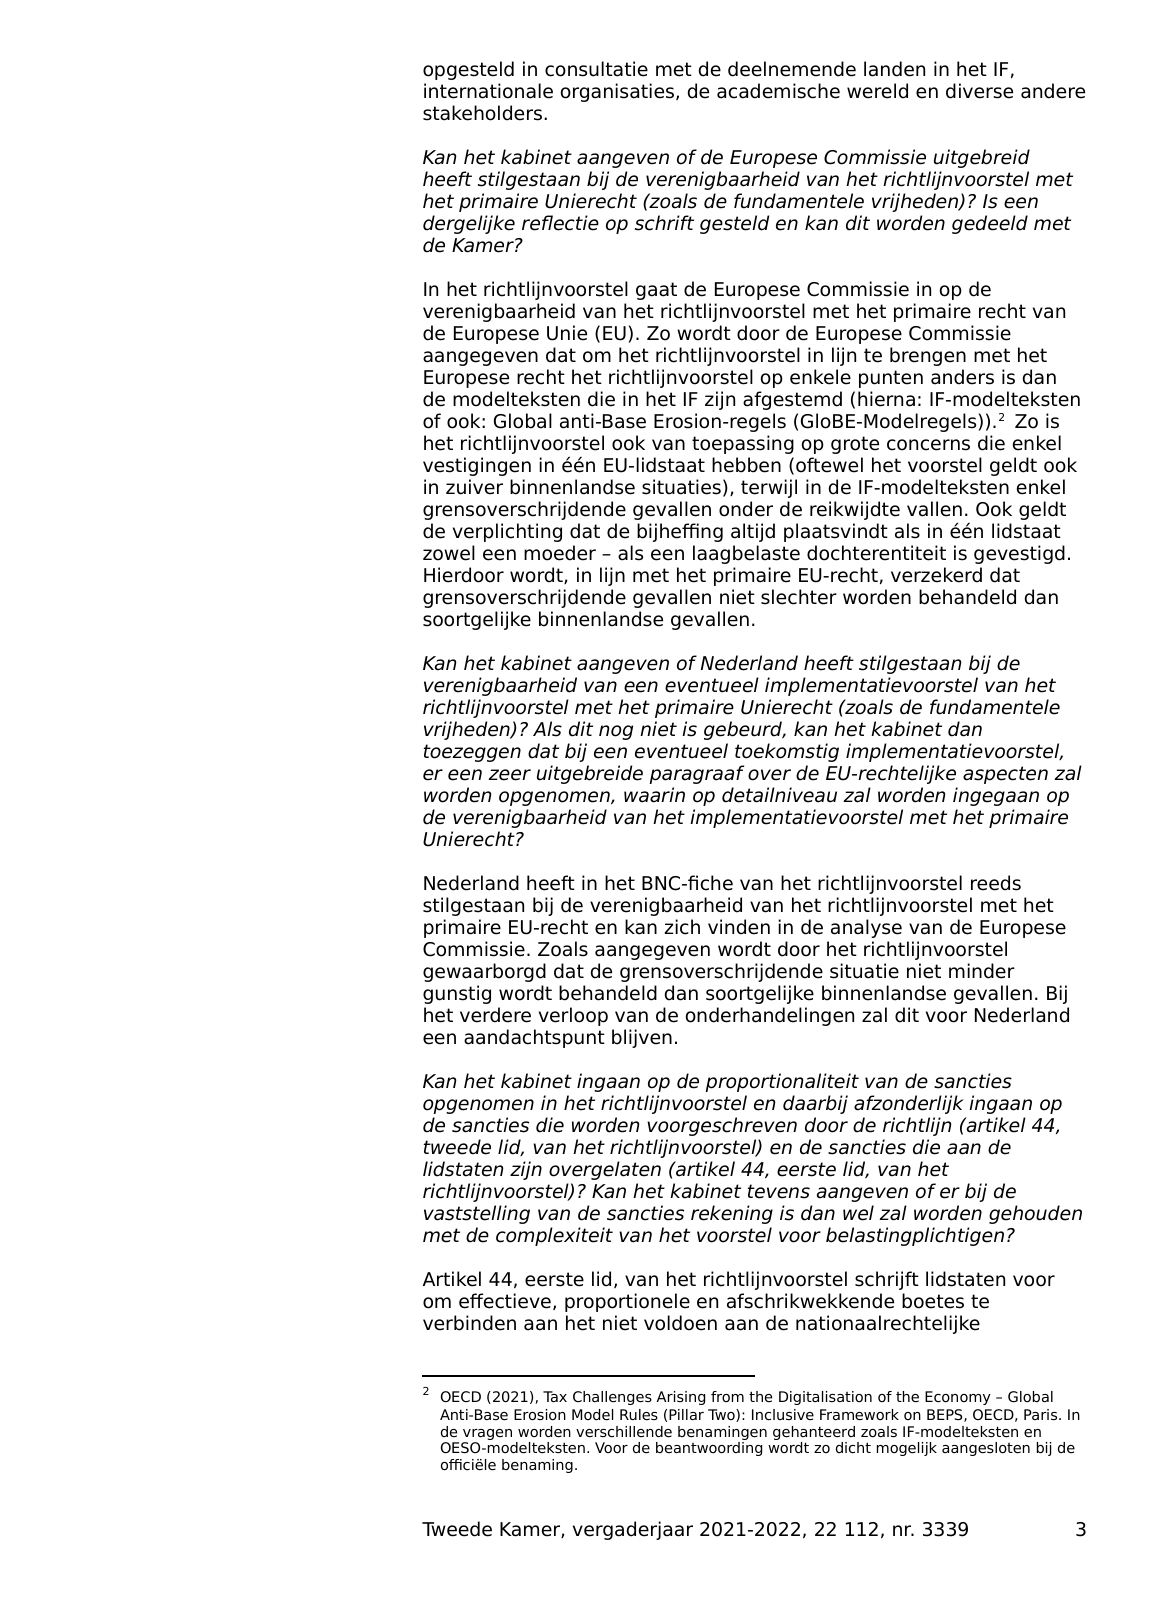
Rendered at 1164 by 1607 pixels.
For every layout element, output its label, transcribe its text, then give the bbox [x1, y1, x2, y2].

text Kan het kabinet aangeven of Nederland heeft stilgestaan bij de verenigbaarheid van een eventueel implementatievoorstel van het richtlijnvoorstel met het primaire Unierecht (zoals de fundamentele vrijheden)? Als dit nog niet is gebeurd, kan het kabinet dan toezeggen dat bij een eventueel toekomstig implementatievoorstel, er een zeer uitgebreide paragraaf over de EU-rechtelijke aspecten zal worden opgenomen, waarin op detailniveau zal worden ingegaan op de verenigbaarheid van het implementatievoorstel met het primaire Unierecht? [422, 653, 1087, 851]
text In het richtlijnvoorstel gaat de Europese Commissie in op de verenigbaarheid van het richtlijnvoorstel met het primaire recht van de Europese Unie (EU). Zo wordt door de Europese Commissie aangegeven dat om het richtlijnvoorstel in lijn te brengen met het Europese recht het richtlijnvoorstel op enkele punten anders is dan de modelteksten die in het IF zijn afgestemd (hierna: IF-modelteksten of ook: Global anti-Base Erosion-regels (GloBE-Modelregels)). Zo is het richtlijnvoorstel ook van toepassing op grote concerns die enkel vestigingen in één EU-lidstaat hebben (oftewel het voorstel geldt ook in zuiver binnenlandse situaties), terwijl in de IF-modelteksten enkel grensoverschrijdende gevallen onder de reikwijdte vallen. Ook geldt de verplichting dat de bijheffing altijd plaatsvindt als in één lidstaat zowel een moeder – als een laagbelaste dochterentiteit is gevestigd. Hierdoor wordt, in lijn met het primaire EU-recht, verzekerd dat grensoverschrijdende gevallen niet slechter worden behandeld dan soortgelijke binnenlandse gevallen. [422, 279, 1087, 631]
text Kan het kabinet ingaan op de proportionaliteit van de sancties opgenomen in het richtlijnvoorstel en daarbij afzonderlijk ingaan op de sancties die worden voorgeschreven door de richtlijn (artikel 44, tweede lid, van het richtlijnvoorstel) en de sancties die aan de lidstaten zijn overgelaten (artikel 44, eerste lid, van het richtlijnvoorstel)? Kan het kabinet tevens aangeven of er bij de vaststelling van de sancties rekening is dan wel zal worden gehouden met de complexiteit van het voorstel voor belastingplichtigen? [422, 1071, 1087, 1247]
text Kan het kabinet aangeven of de Europese Commissie uitgebreid heeft stilgestaan bij de verenigbaarheid van het richtlijnvoorstel met het primaire Unierecht (zoals de fundamentele vrijheden)? Is een dergelijke reflectie op schrift gesteld en kan dit worden gedeeld met de Kamer? [422, 147, 1087, 257]
text OECD (2021), Tax Challenges Arising from the Digitalisation of the Economy – Global Anti-Base Erosion Model Rules (Pillar Two): Inclusive Framework on BEPS, OECD, Paris. In de vragen worden verschillende benamingen gehanteerd zoals IF-modelteksten en OESO-modelteksten. Voor de beantwoording wordt zo dicht mogelijk aangesloten bij de officiële benaming. [422, 1385, 1087, 1474]
text Artikel 44, eerste lid, van het richtlijnvoorstel schrijft lidstaten voor om effectieve, proportionele en afschrikwekkende boetes te verbinden aan het niet voldoen aan de nationaalrechtelijke [422, 1269, 1087, 1335]
text Nederland heeft in het BNC-fiche van het richtlijnvoorstel reeds stilgestaan bij de verenigbaarheid van het richtlijnvoorstel met het primaire EU-recht en kan zich vinden in de analyse van de Europese Commissie. Zoals aangegeven wordt door het richtlijnvoorstel gewaarborgd dat de grensoverschrijdende situatie niet minder gunstig wordt behandeld dan soortgelijke binnenlandse gevallen. Bij het verdere verloop van de onderhandelingen zal dit voor Nederland een aandachtspunt blijven. [422, 873, 1087, 1049]
text opgesteld in consultatie met de deelnemende landen in het IF, internationale organisaties, de academische wereld en diverse andere stakeholders. [422, 59, 1087, 125]
